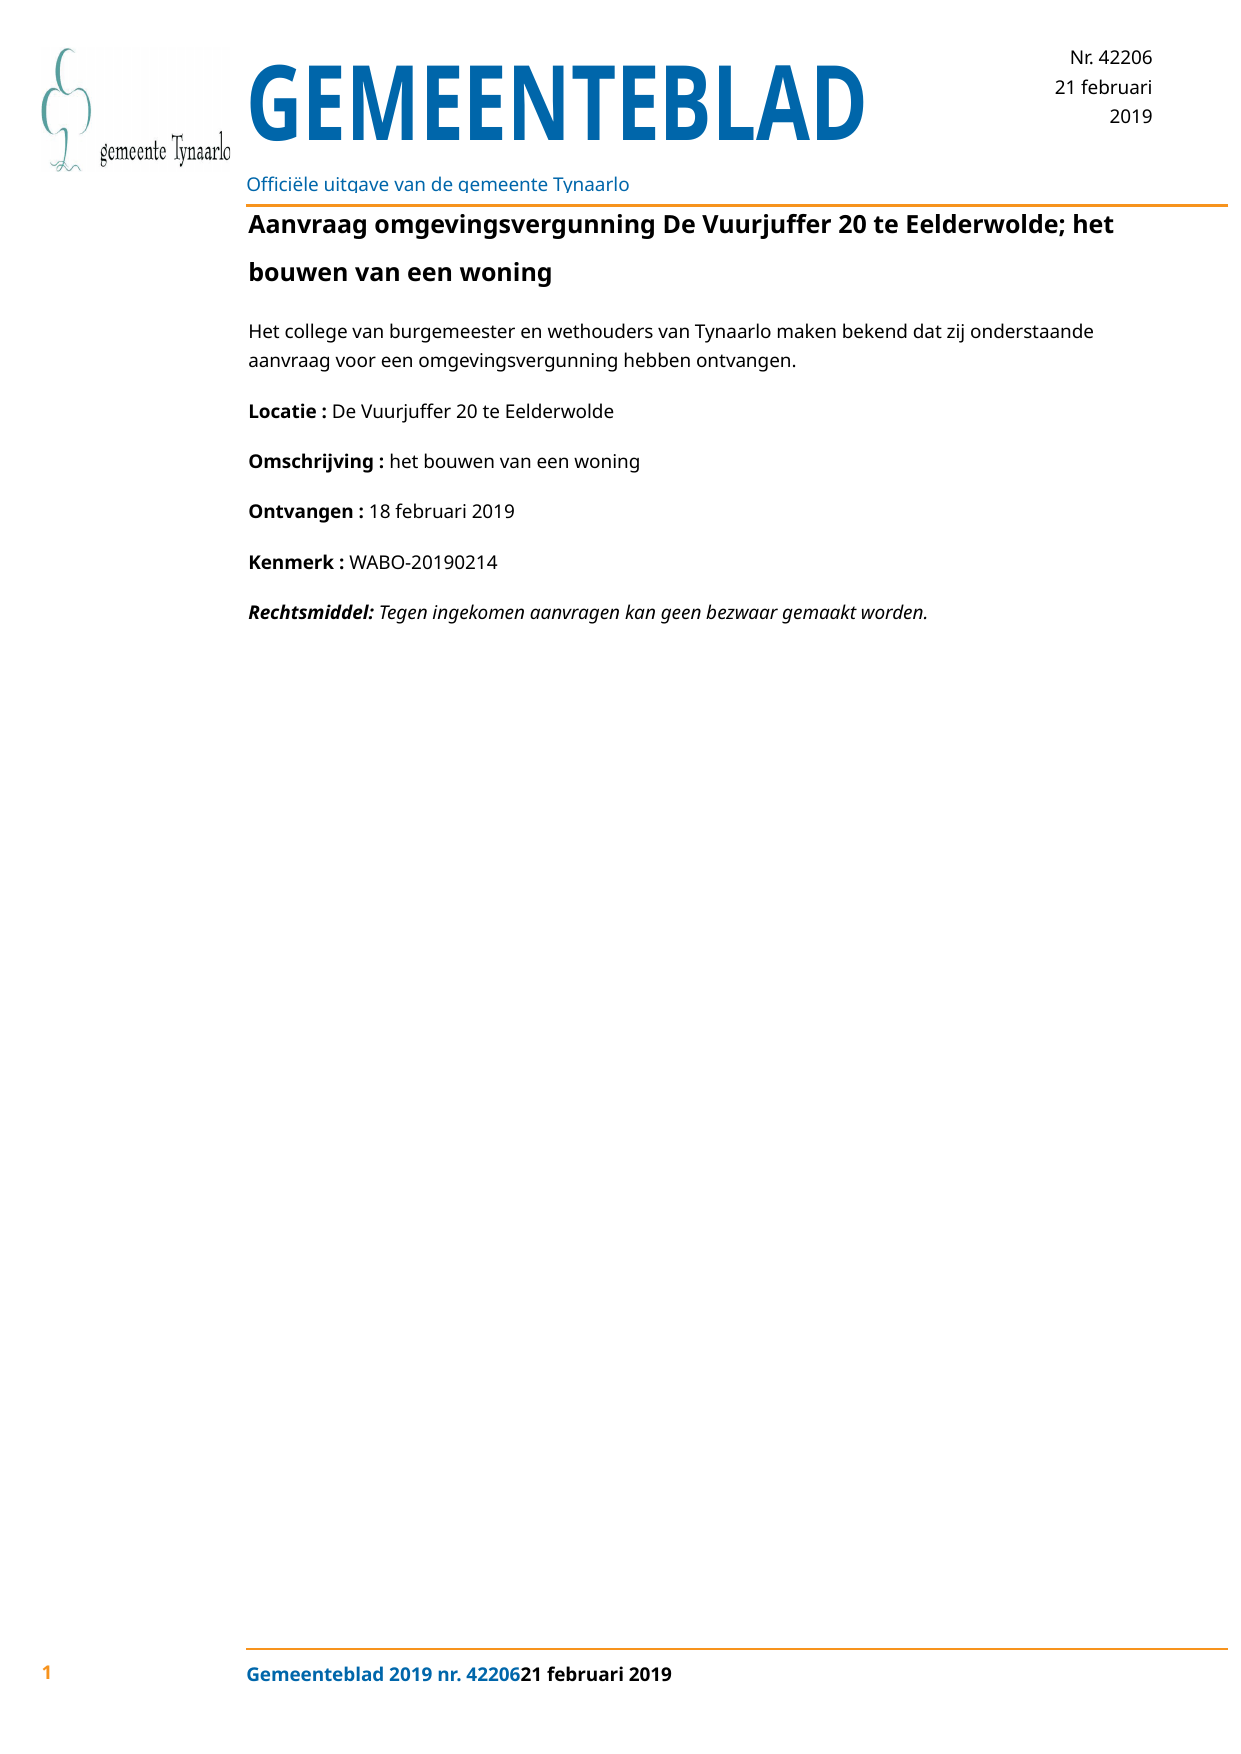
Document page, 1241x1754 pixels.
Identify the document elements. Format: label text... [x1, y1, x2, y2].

text Rechtsmiddel: Tegen ingekomen aanvragen kan geen bezwaar gemaakt worden. [248, 599, 1152, 625]
text Het college van burgemeester en wethouders van Tynaarlo maken bekend dat zij onderstaande aanvraag voor een omgevingsvergunning hebben ontvangen. [248, 318, 1152, 373]
text Kenmerk : WABO-20190214 [248, 549, 1152, 575]
text Aanvraag omgevingsvergunning De Vuurjuffer 20 te Eelderwolde; het bouwen van een woning [248, 207, 1152, 288]
text Omschrijving : het bouwen van een woning [248, 448, 1152, 474]
text Ontvangen : 18 februari 2019 [248, 499, 1152, 524]
picture [41, 47, 231, 172]
text Locatie : De Vuurjuffer 20 te Eelderwolde [248, 398, 1152, 424]
